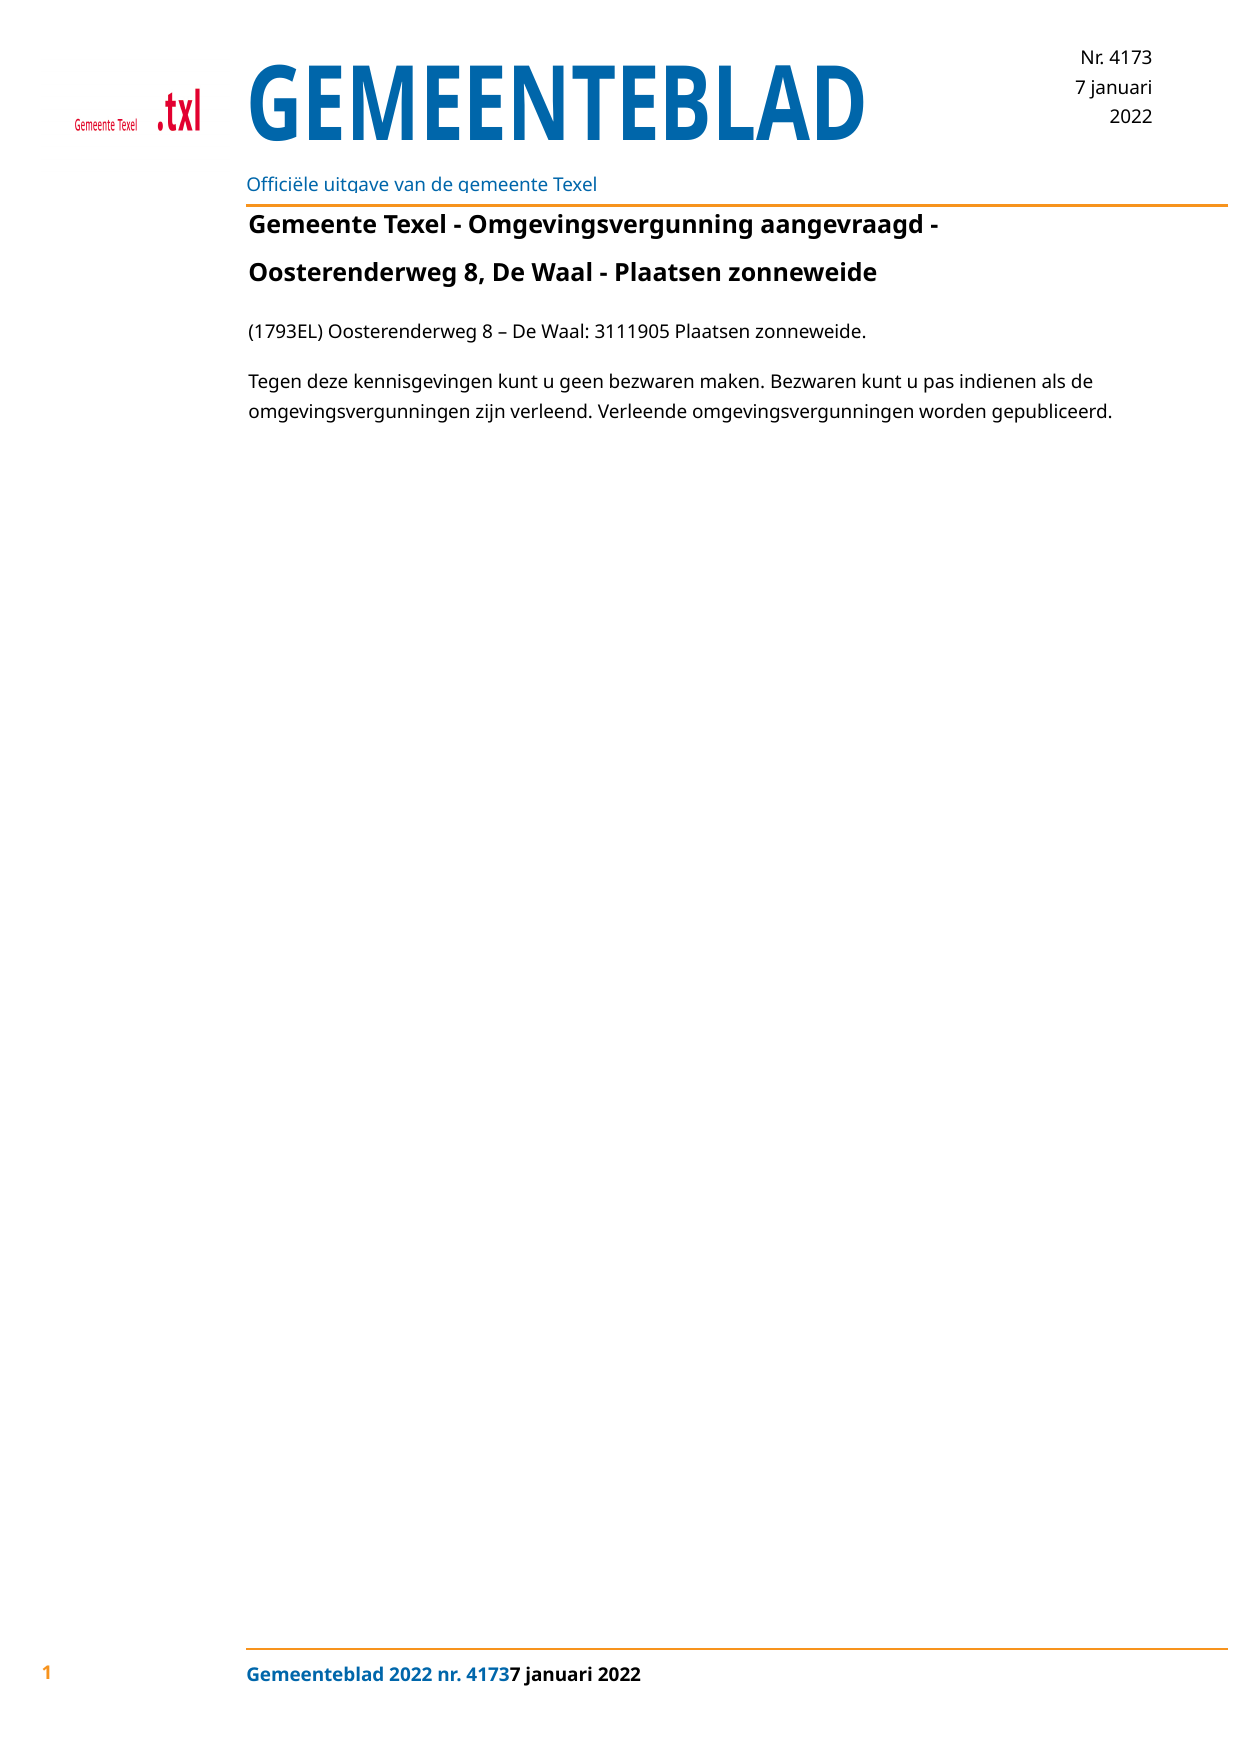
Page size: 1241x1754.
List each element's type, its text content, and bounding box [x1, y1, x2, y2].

text (1793EL) Oosterenderweg 8 – De Waal: 3111905 Plaatsen zonneweide. [248, 318, 1152, 344]
picture [41, 47, 231, 172]
text Gemeente Texel - Omgevingsvergunning aangevraagd - Oosterenderweg 8, De Waal - Plaatsen zonneweide [248, 207, 1152, 288]
text Tegen deze kennisgevingen kunt u geen bezwaren maken. Bezwaren kunt u pas indienen als de omgevingsvergunningen zijn verleend. Verleende omgevingsvergunningen worden gepubliceerd. [248, 368, 1152, 424]
